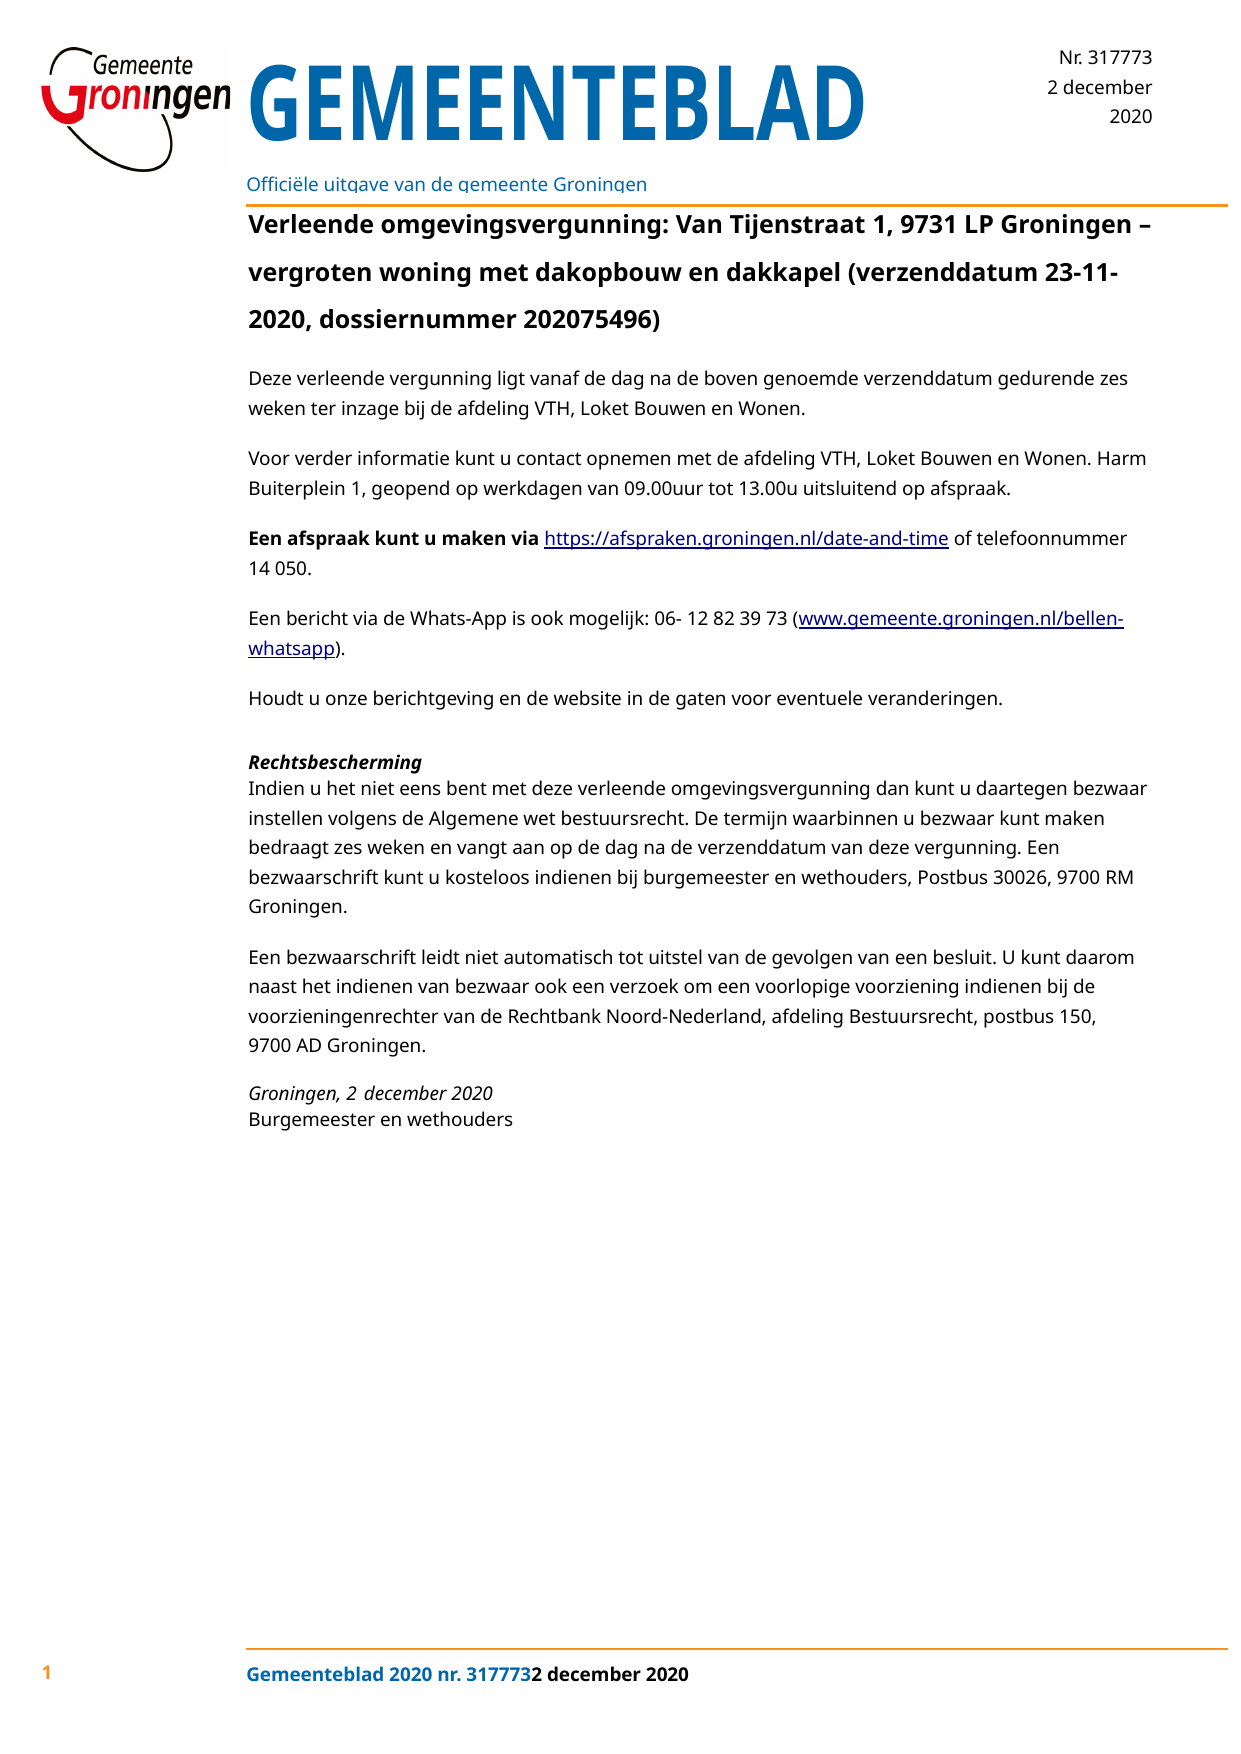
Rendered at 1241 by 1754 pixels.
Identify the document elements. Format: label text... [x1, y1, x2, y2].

text Groningen, 2 december 2020 [248, 1081, 1152, 1106]
text Een bezwaarschrift leidt niet automatisch tot uitstel van de gevolgen van een besluit. U kunt daarom naast het indienen van bezwaar ook een verzoek om een voorlopige voorziening indienen bij de voorzieningenrechter van de Rechtbank Noord-Nederland, afdeling Bestuursrecht, postbus 150, 9700 AD Groningen. [248, 944, 1152, 1058]
text Een bericht via de Whats-App is ook mogelijk: 06- 12 82 39 73 (www.gemeente.groningen.nl/bellen-whatsapp). [248, 606, 1152, 661]
text Houdt u onze berichtgeving en de website in de gaten voor eventuele veranderingen. [248, 686, 1152, 711]
text Burgemeester en wethouders [248, 1106, 1152, 1132]
text Deze verleende vergunning ligt vanaf de dag na de boven genoemde verzenddatum gedurende zes weken ter inzage bij de afdeling VTH, Loket Bouwen en Wonen. [248, 366, 1152, 421]
text Rechtsbescherming [248, 749, 1152, 775]
text Voor verder informatie kunt u contact opnemen met de afdeling VTH, Loket Bouwen en Wonen. Harm Buiterplein 1, geopend op werkdagen van 09.00uur tot 13.00u uitsluitend op afspraak. [248, 446, 1152, 501]
picture [41, 47, 231, 172]
text Indien u het niet eens bent met deze verleende omgevingsvergunning dan kunt u daartegen bezwaar instellen volgens de Algemene wet bestuursrecht. De termijn waarbinnen u bezwaar kunt maken bedraagt zes weken en vangt aan op de dag na de verzenddatum van deze vergunning. Een bezwaarschrift kunt u kosteloos indienen bij burgemeester en wethouders, Postbus 30026, 9700 RM Groningen. [248, 775, 1152, 919]
text Een afspraak kunt u maken via https://afspraken.groningen.nl/date-and-time of telefoonnummer 14 050. [248, 526, 1152, 581]
text Verleende omgevingsvergunning: Van Tijenstraat 1, 9731 LP Groningen – vergroten woning met dakopbouw en dakkapel (verzenddatum 23-11-2020, dossiernummer 202075496) [248, 207, 1152, 336]
